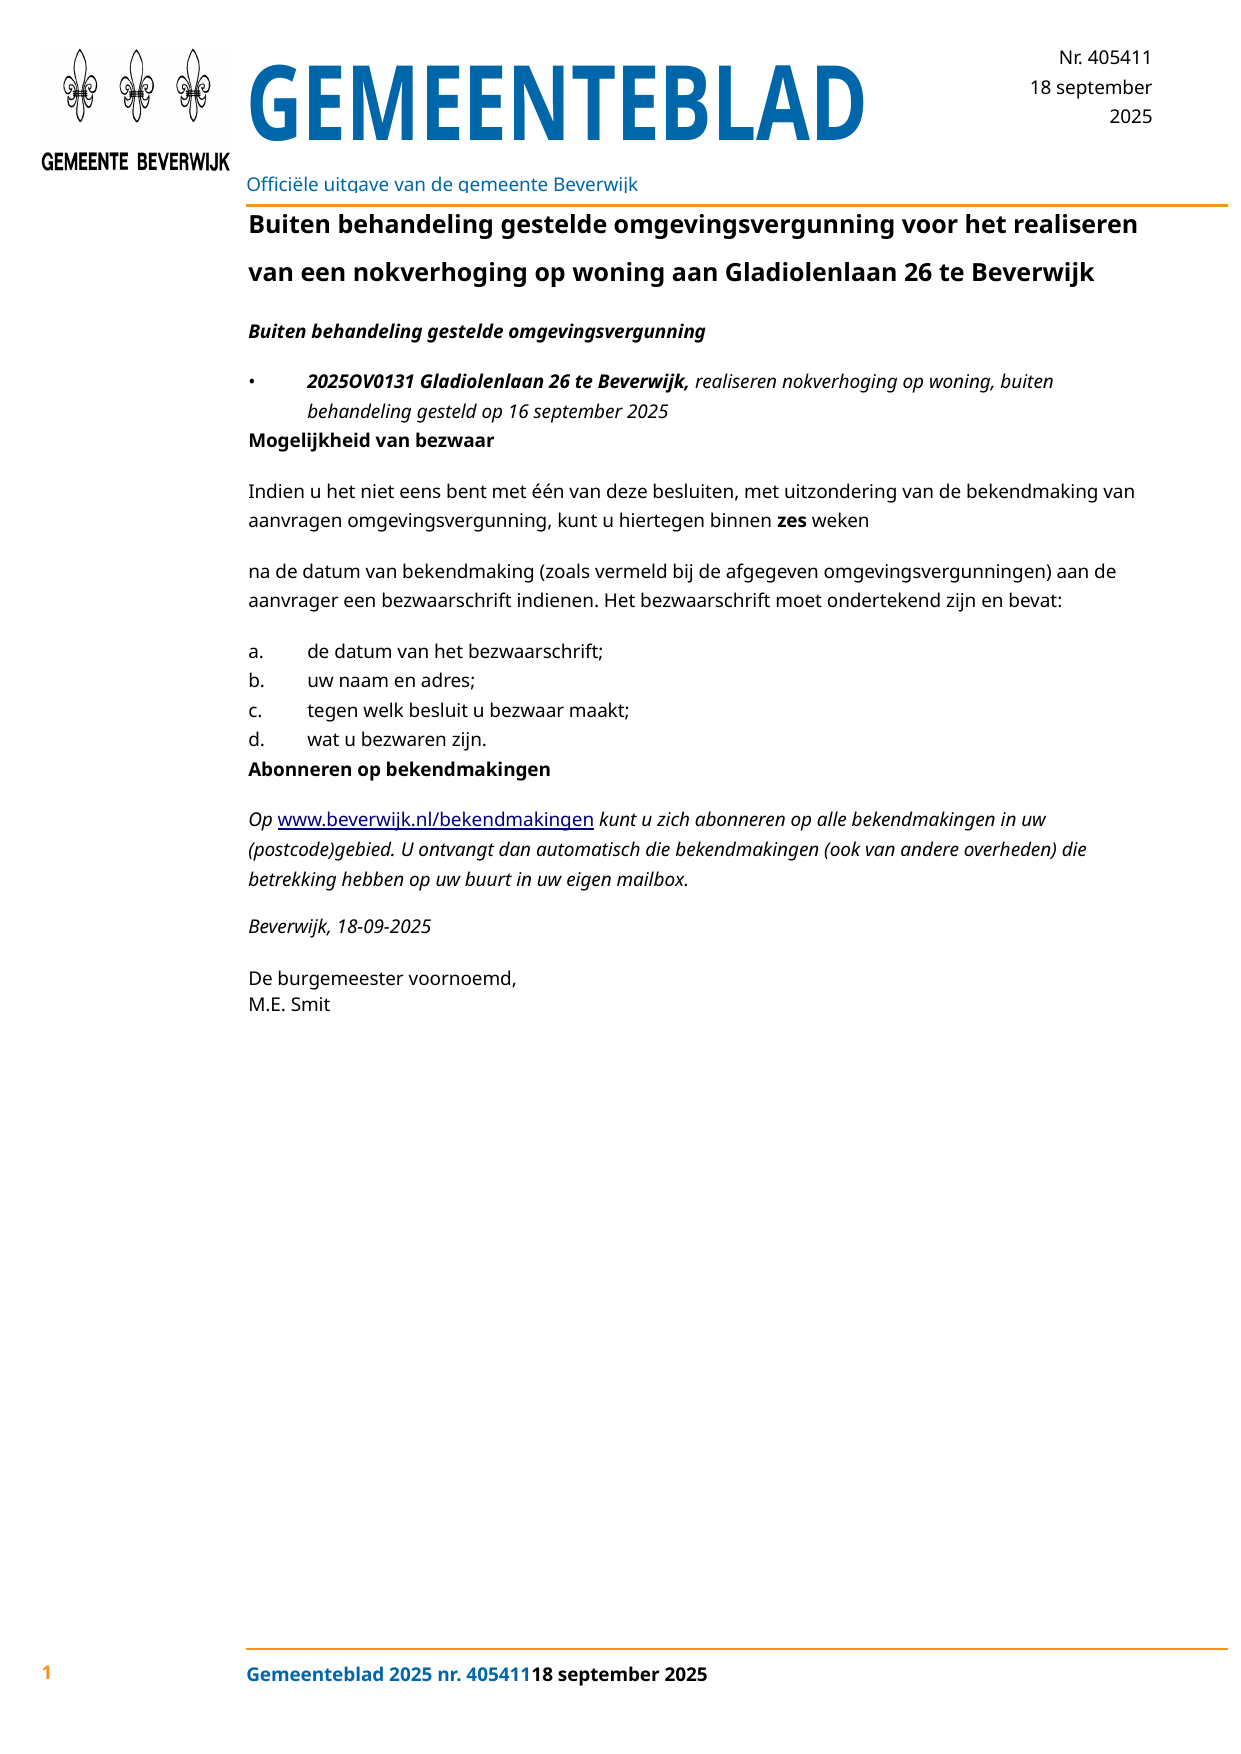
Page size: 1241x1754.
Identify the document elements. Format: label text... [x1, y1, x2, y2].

list uw naam en adres; [248, 667, 1152, 693]
text Indien u het niet eens bent met één van deze besluiten, met uitzondering van de bekendmaking van aanvragen omgevingsvergunning, kunt u hiertegen binnen zes weken [248, 478, 1152, 533]
text na de datum van bekendmaking (zoals vermeld bij de afgegeven omgevingsvergunningen) aan de aanvrager een bezwaarschrift indienen. Het bezwaarschrift moet ondertekend zijn en bevat: [248, 558, 1152, 613]
text Buiten behandeling gestelde omgevingsvergunning [248, 318, 1152, 344]
text Abonneren op bekendmakingen [248, 756, 1152, 782]
text Op www.beverwijk.nl/bekendmakingen kunt u zich abonneren op alle bekendmakingen in uw (postcode)gebied. U ontvangt dan automatisch die bekendmakingen (ook van andere overheden) die betrekking hebben op uw buurt in uw eigen mailbox. [248, 807, 1152, 892]
text Buiten behandeling gestelde omgevingsvergunning voor het realiseren van een nokverhoging op woning aan Gladiolenlaan 26 te Beverwijk [248, 207, 1152, 288]
list tegen welk besluit u bezwaar maakt; [248, 697, 1152, 723]
text M.E. Smit [248, 991, 1152, 1017]
text De burgemeester voornoemd, [248, 965, 1152, 991]
text Mogelijkheid van bezwaar [248, 427, 1152, 453]
list wat u bezwaren zijn. [248, 727, 1152, 752]
picture [41, 47, 231, 172]
list 2025OV0131 Gladiolenlaan 26 te Beverwijk, realiseren nokverhoging op woning, buiten behandeling gesteld op 16 september 2025 [248, 368, 1152, 424]
text Beverwijk, 18-09-2025 [248, 914, 1152, 939]
list de datum van het bezwaarschrift; [248, 638, 1152, 664]
